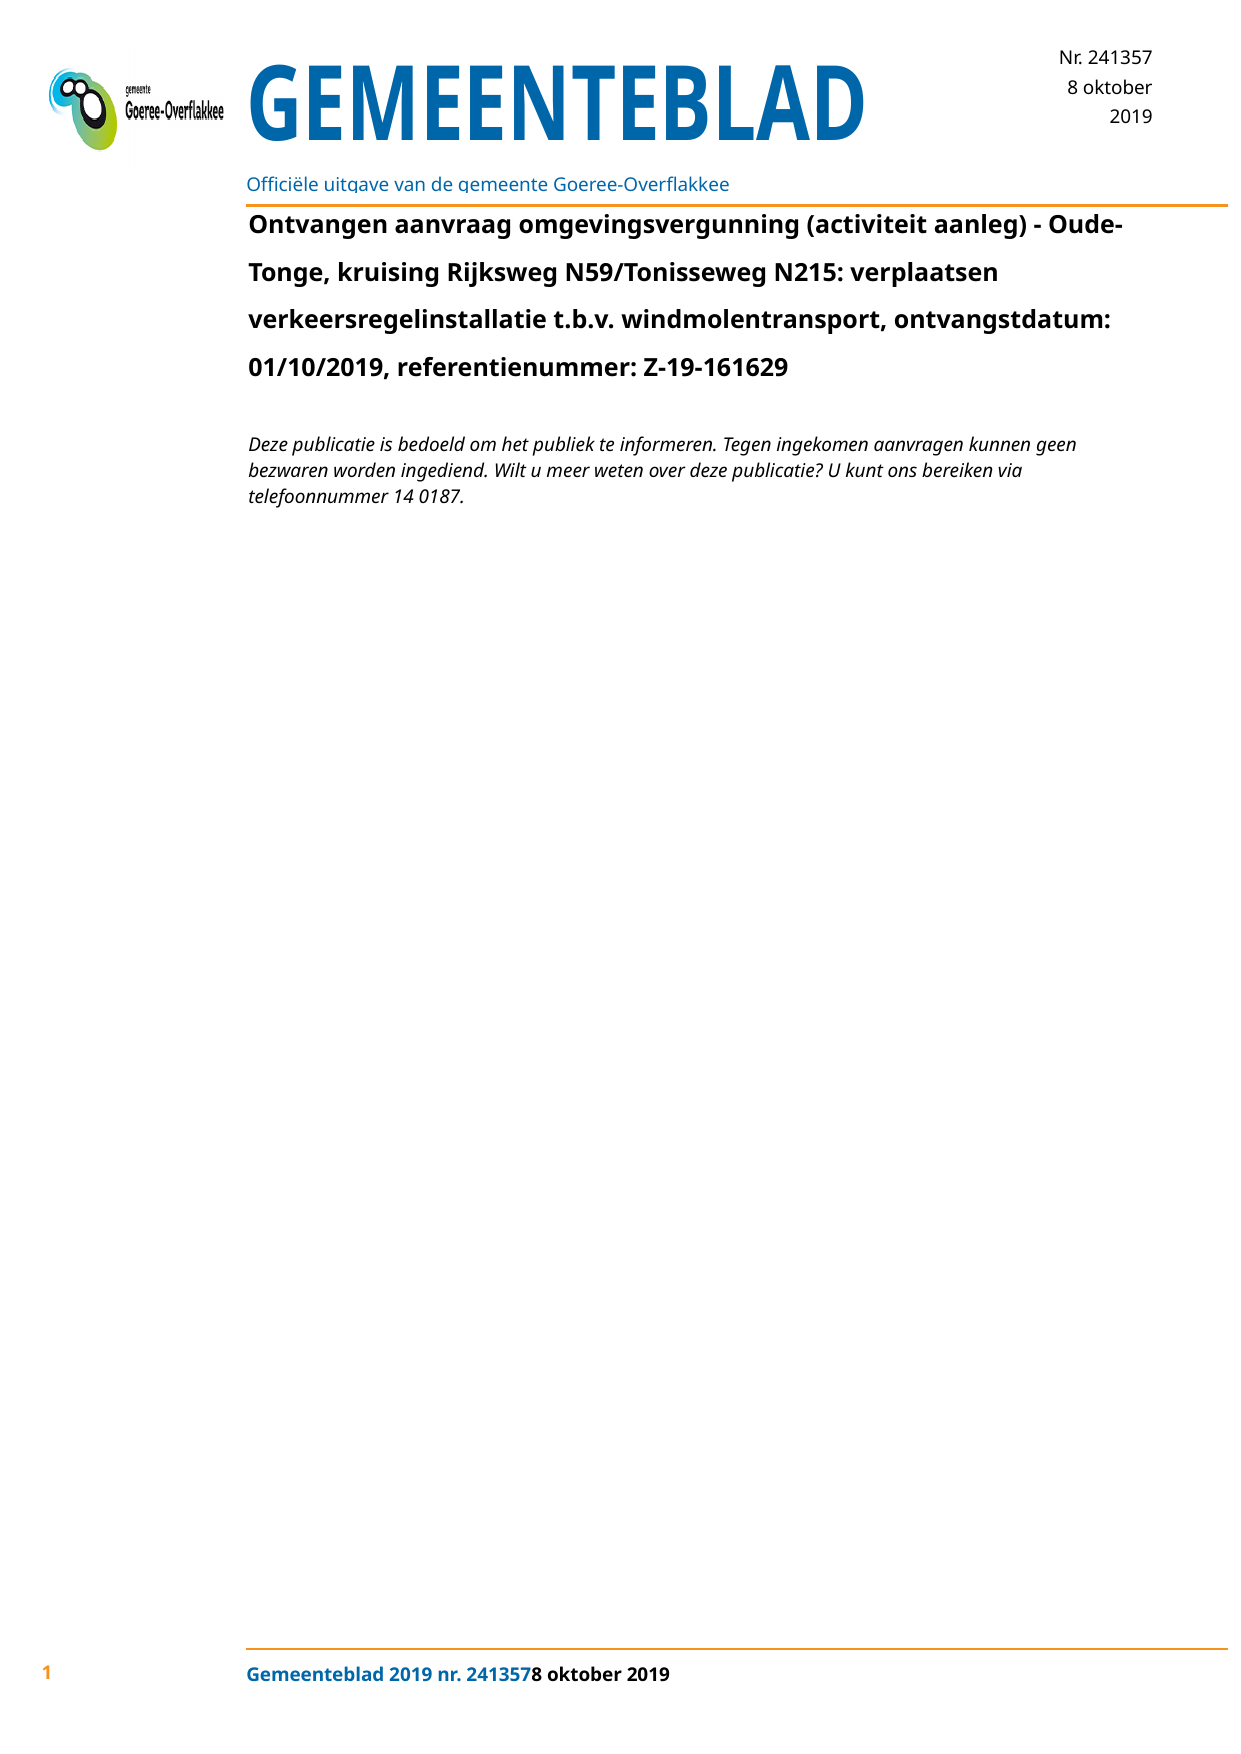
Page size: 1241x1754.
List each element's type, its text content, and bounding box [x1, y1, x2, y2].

text Deze publicatie is bedoeld om het publiek te informeren. Tegen ingekomen aanvragen kunnen geen bezwaren worden ingediend. Wilt u meer weten over deze publicatie? U kunt ons bereiken via telefoonnummer 14 0187. [248, 431, 1152, 508]
text Ontvangen aanvraag omgevingsvergunning (activiteit aanleg) - Oude-Tonge, kruising Rijksweg N59/Tonisseweg N215: verplaatsen verkeersregelinstallatie t.b.v. windmolentransport, ontvangstdatum: 01/10/2019, referentienummer: Z-19-161629 [248, 207, 1152, 384]
picture [41, 47, 231, 172]
